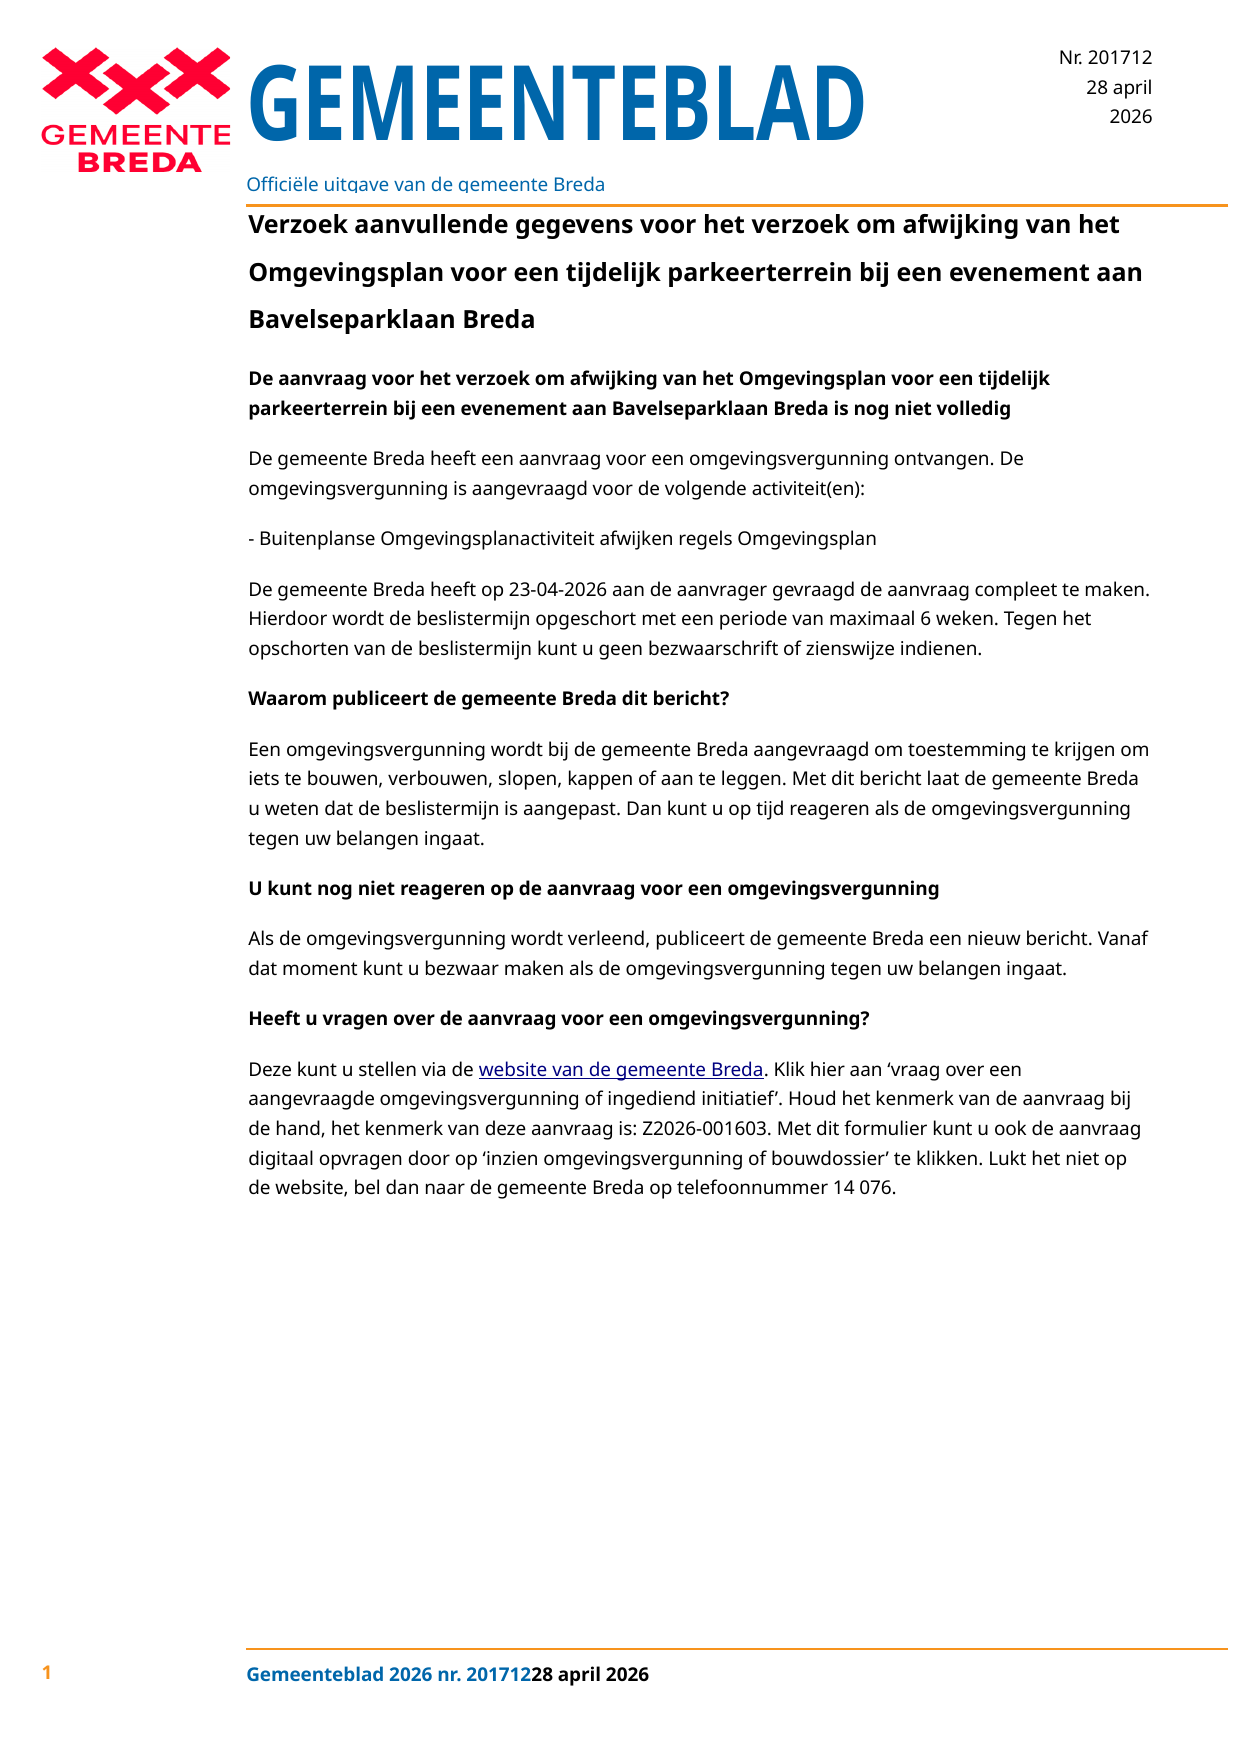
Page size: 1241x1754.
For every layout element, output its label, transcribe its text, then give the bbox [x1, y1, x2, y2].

text - Buitenplanse Omgevingsplanactiviteit afwijken regels Omgevingsplan [248, 526, 1152, 551]
text Heeft u vragen over de aanvraag voor een omgevingsvergunning? [248, 1006, 1152, 1031]
text De aanvraag voor het verzoek om afwijking van het Omgevingsplan voor een tijdelijk parkeerterrein bij een evenement aan Bavelseparklaan Breda is nog niet volledig [248, 366, 1152, 421]
text De gemeente Breda heeft op 23-04-2026 aan de aanvrager gevraagd de aanvraag compleet te maken. Hierdoor wordt de beslistermijn opgeschort met een periode van maximaal 6 weken. Tegen het opschorten van de beslistermijn kunt u geen bezwaarschrift of zienswijze indienen. [248, 576, 1152, 661]
text Verzoek aanvullende gegevens voor het verzoek om afwijking van het Omgevingsplan voor een tijdelijk parkeerterrein bij een evenement aan Bavelseparklaan Breda [248, 207, 1152, 336]
text Een omgevingsvergunning wordt bij de gemeente Breda aangevraagd om toestemming te krijgen om iets te bouwen, verbouwen, slopen, kappen of aan te leggen. Met dit bericht laat de gemeente Breda u weten dat de beslistermijn is aangepast. Dan kunt u op tijd reageren als de omgevingsvergunning tegen uw belangen ingaat. [248, 736, 1152, 850]
text U kunt nog niet reageren op de aanvraag voor een omgevingsvergunning [248, 875, 1152, 901]
text Deze kunt u stellen via de website van de gemeente Breda. Klik hier aan ‘vraag over een aangevraagde omgevingsvergunning of ingediend initiatief’. Houd het kenmerk van de aanvraag bij de hand, het kenmerk van deze aanvraag is: Z2026-001603. Met dit formulier kunt u ook de aanvraag digitaal opvragen door op ‘inzien omgevingsvergunning of bouwdossier’ te klikken. Lukt het niet op de website, bel dan naar de gemeente Breda op telefoonnummer 14 076. [248, 1056, 1152, 1200]
text De gemeente Breda heeft een aanvraag voor een omgevingsvergunning ontvangen. De omgevingsvergunning is aangevraagd voor de volgende activiteit(en): [248, 446, 1152, 501]
picture [41, 47, 231, 172]
text Waarom publiceert de gemeente Breda dit bericht? [248, 686, 1152, 711]
text Als de omgevingsvergunning wordt verleend, publiceert de gemeente Breda een nieuw bericht. Vanaf dat moment kunt u bezwaar maken als de omgevingsvergunning tegen uw belangen ingaat. [248, 926, 1152, 981]
